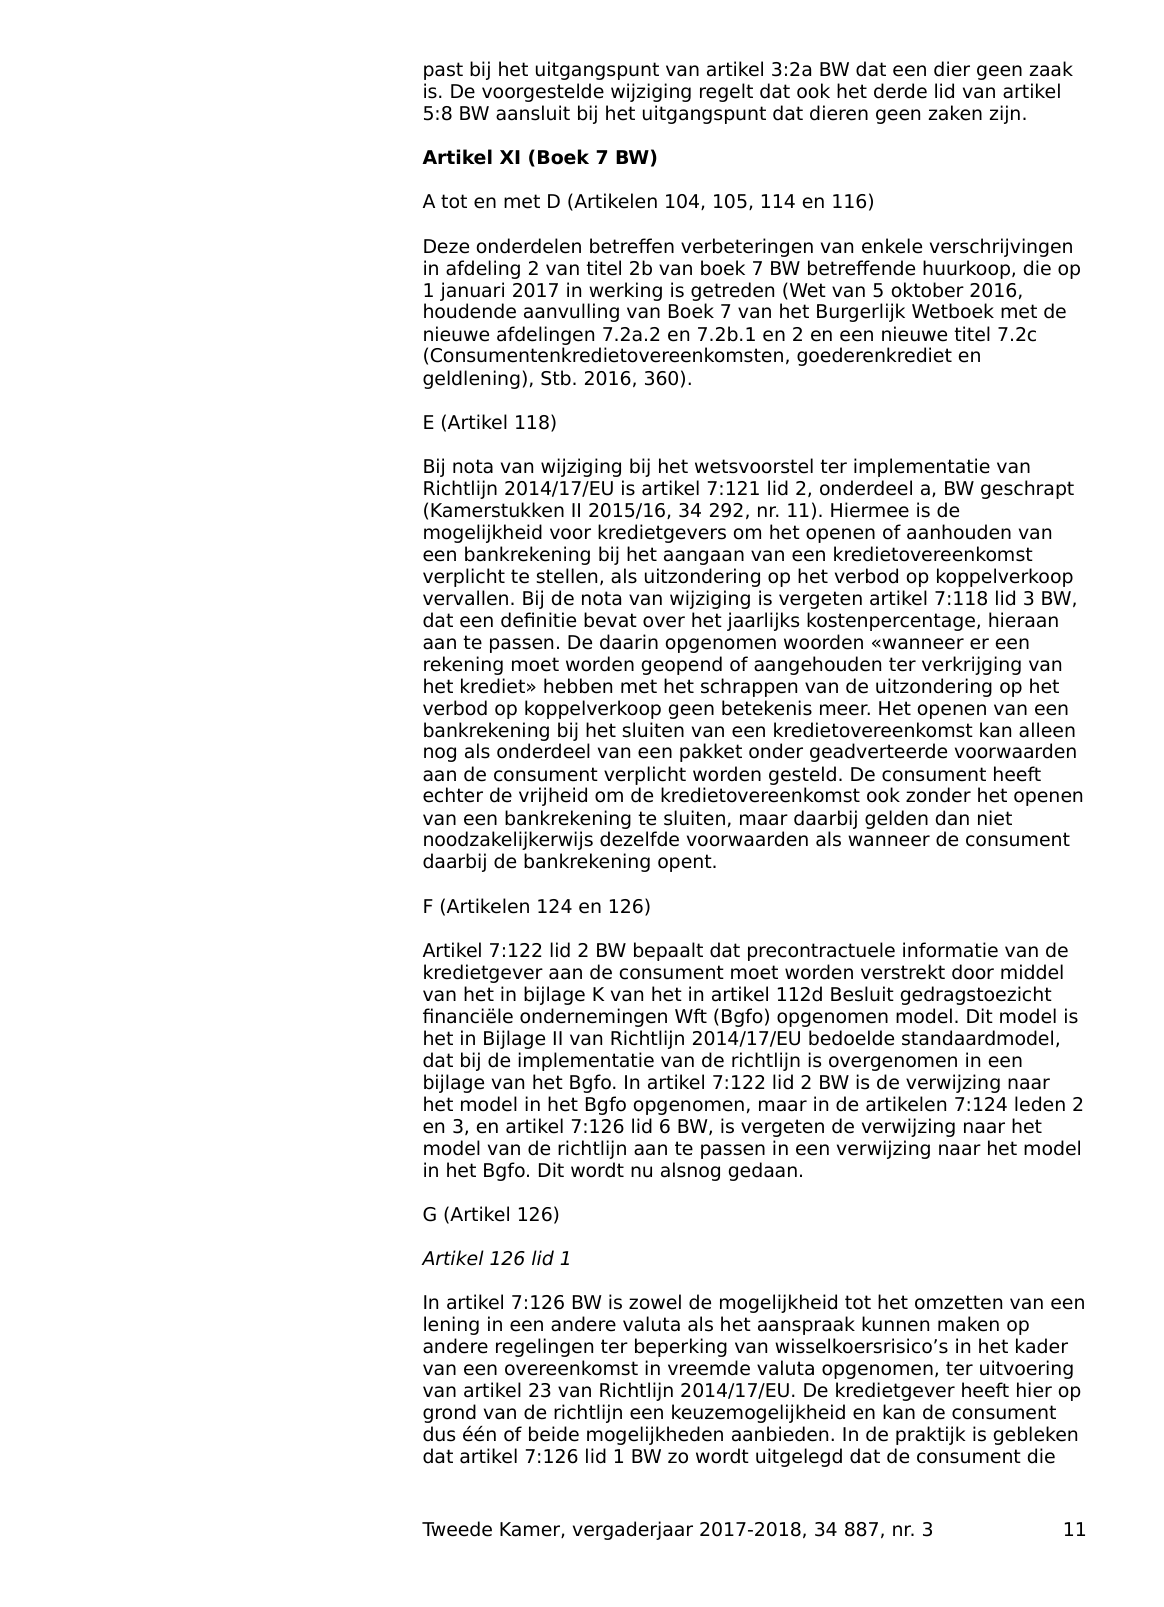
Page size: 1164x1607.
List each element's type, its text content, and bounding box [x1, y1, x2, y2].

subtitle A tot en met D (Artikelen 104, 105, 114 en 116) [422, 191, 1087, 213]
subtitle E (Artikel 118) [422, 412, 1087, 433]
text past bij het uitgangspunt van artikel 3:2a BW dat een dier geen zaak is. De voorgestelde wijziging regelt dat ook het derde lid van artikel 5:8 BW aansluit bij het uitgangspunt dat dieren geen zaken zijn. [422, 59, 1087, 125]
text In artikel 7:126 BW is zowel de mogelijkheid tot het omzetten van een lening in een andere valuta als het aanspraak kunnen maken op andere regelingen ter beperking van wisselkoersrisico’s in het kader van een overeenkomst in vreemde valuta opgenomen, ter uitvoering van artikel 23 van Richtlijn 2014/17/EU. De kredietgever heeft hier op grond van de richtlijn een keuzemogelijkheid en kan de consument dus één of beide mogelijkheden aanbieden. In de praktijk is gebleken dat artikel 7:126 lid 1 BW zo wordt uitgelegd dat de consument die [422, 1292, 1087, 1468]
subtitle Artikel 126 lid 1 [422, 1248, 1087, 1270]
subtitle G (Artikel 126) [422, 1204, 1087, 1226]
subtitle Artikel XI (Boek 7 BW) [422, 147, 1087, 169]
text Artikel 7:122 lid 2 BW bepaalt dat precontractuele informatie van de kredietgever aan de consument moet worden verstrekt door middel van het in bijlage K van het in artikel 112d Besluit gedragstoezicht financiële ondernemingen Wft (Bgfo) opgenomen model. Dit model is het in Bijlage II van Richtlijn 2014/17/EU bedoelde standaardmodel, dat bij de implementatie van de richtlijn is overgenomen in een bijlage van het Bgfo. In artikel 7:122 lid 2 BW is de verwijzing naar het model in het Bgfo opgenomen, maar in de artikelen 7:124 leden 2 en 3, en artikel 7:126 lid 6 BW, is vergeten de verwijzing naar het model van de richtlijn aan te passen in een verwijzing naar het model in het Bgfo. Dit wordt nu alsnog gedaan. [422, 940, 1087, 1181]
text Bij nota van wijziging bij het wetsvoorstel ter implementatie van Richtlijn 2014/17/EU is artikel 7:121 lid 2, onderdeel a, BW geschrapt (Kamerstukken II 2015/16, 34 292, nr. 11). Hiermee is de mogelijkheid voor kredietgevers om het openen of aanhouden van een bankrekening bij het aangaan van een kredietovereenkomst verplicht te stellen, als uitzondering op het verbod op koppelverkoop vervallen. Bij de nota van wijziging is vergeten artikel 7:118 lid 3 BW, dat een definitie bevat over het jaarlijks kostenpercentage, hieraan aan te passen. De daarin opgenomen woorden «wanneer er een rekening moet worden geopend of aangehouden ter verkrijging van het krediet» hebben met het schrappen van de uitzondering op het verbod op koppelverkoop geen betekenis meer. Het openen van een bankrekening bij het sluiten van een kredietovereenkomst kan alleen nog als onderdeel van een pakket onder geadverteerde voorwaarden aan de consument verplicht worden gesteld. De consument heeft echter de vrijheid om de kredietovereenkomst ook zonder het openen van een bankrekening te sluiten, maar daarbij gelden dan niet noodzakelijkerwijs dezelfde voorwaarden als wanneer de consument daarbij de bankrekening opent. [422, 456, 1087, 873]
text Deze onderdelen betreffen verbeteringen van enkele verschrijvingen in afdeling 2 van titel 2b van boek 7 BW betreffende huurkoop, die op 1 januari 2017 in werking is getreden (Wet van 5 oktober 2016, houdende aanvulling van Boek 7 van het Burgerlijk Wetboek met de nieuwe afdelingen 7.2a.2 en 7.2b.1 en 2 en een nieuwe titel 7.2c (Consumentenkredietovereenkomsten, goederenkrediet en geldlening), Stb. 2016, 360). [422, 236, 1087, 389]
subtitle F (Artikelen 124 en 126) [422, 896, 1087, 917]
